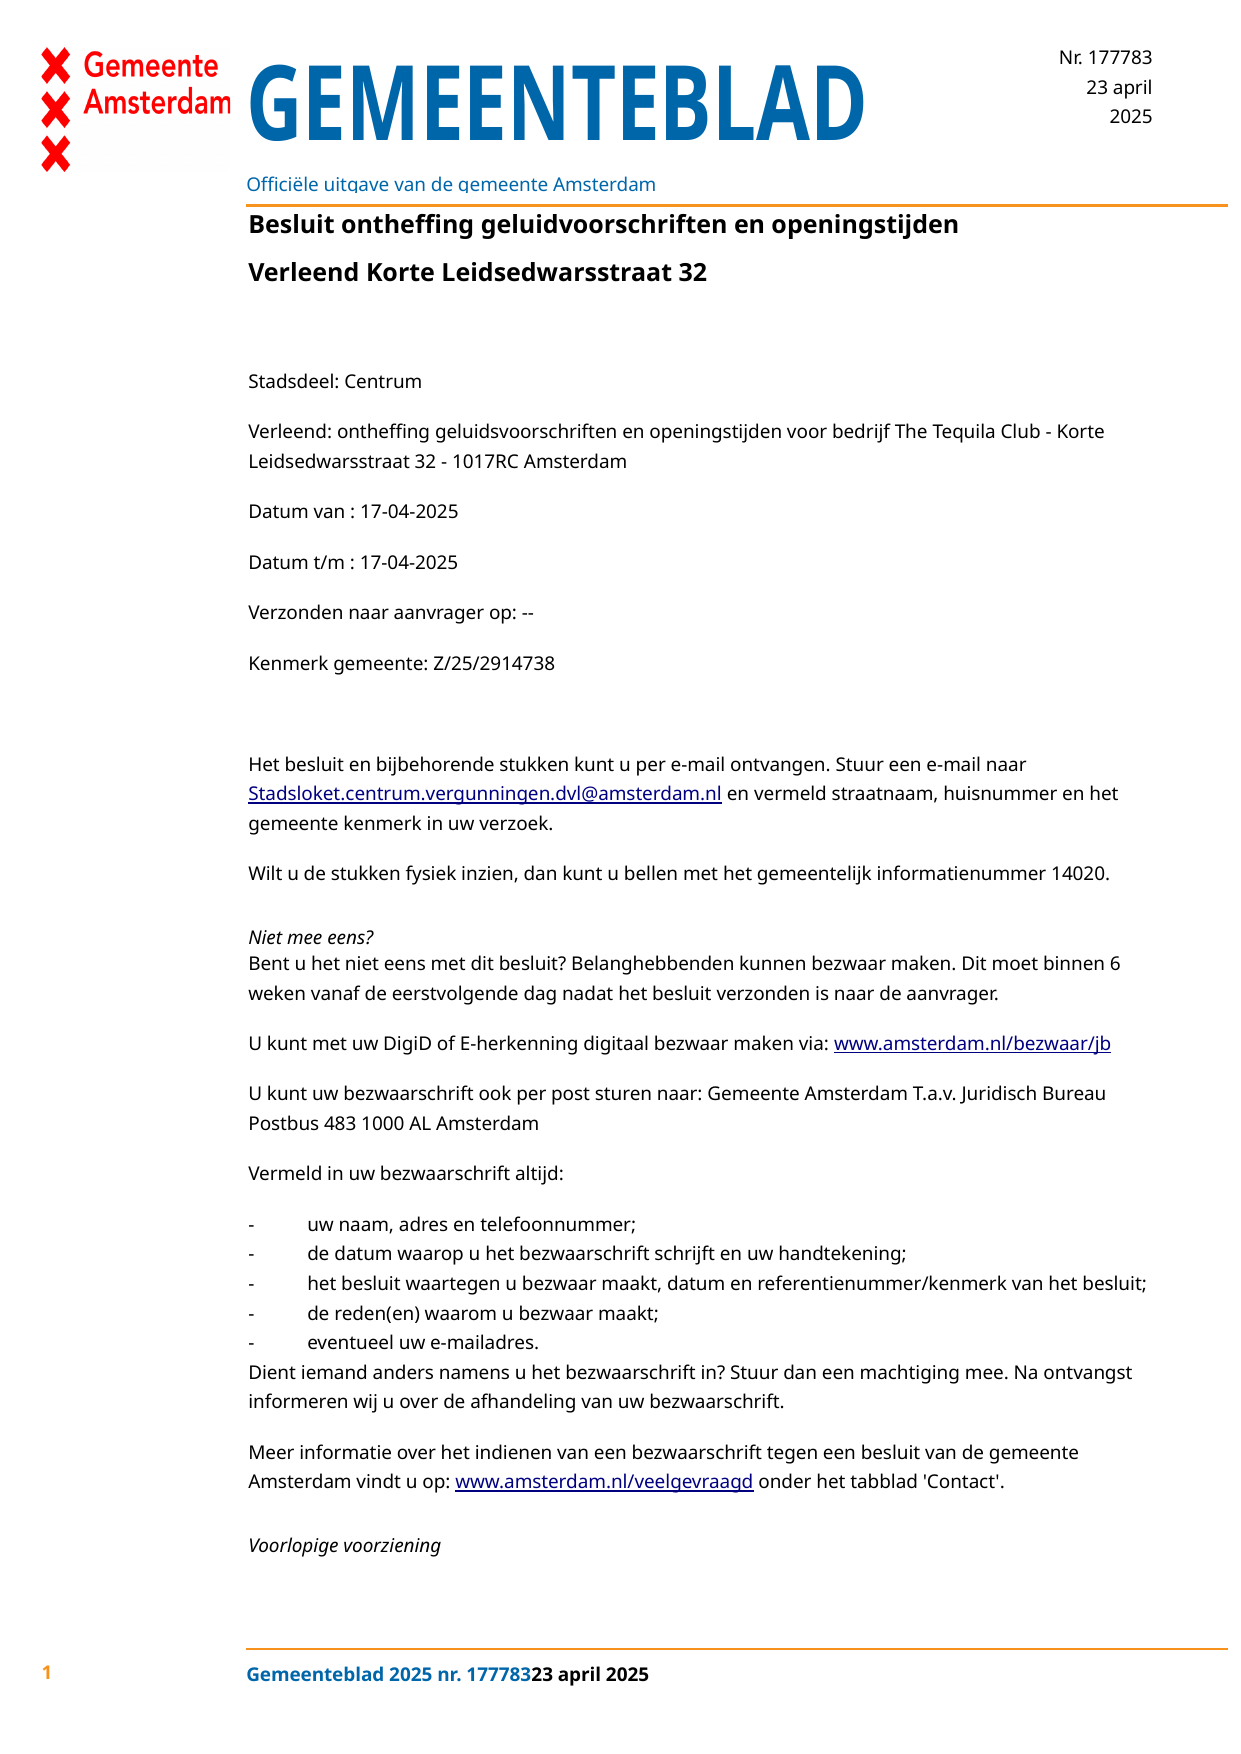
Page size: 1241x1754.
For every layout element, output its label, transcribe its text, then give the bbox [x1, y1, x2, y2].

text U kunt met uw DigiD of E-herkenning digitaal bezwaar maken via: www.amsterdam.nl/bezwaar/jb [248, 1030, 1152, 1056]
text Kenmerk gemeente: Z/25/2914738 [248, 650, 1152, 676]
list de datum waarop u het bezwaarschrift schrijft en uw handtekening; [248, 1241, 1152, 1266]
list het besluit waartegen u bezwaar maakt, datum en referentienummer/kenmerk van het besluit; [248, 1270, 1152, 1296]
text Stadsdeel: Centrum [248, 368, 1152, 394]
list de reden(en) waarom u bezwaar maakt; [248, 1300, 1152, 1325]
text Meer informatie over het indienen van een bezwaarschrift tegen een besluit van de gemeente Amsterdam vindt u op: www.amsterdam.nl/veelgevraagd onder het tabblad 'Contact'. [248, 1439, 1152, 1494]
text Voorlopige voorziening [248, 1532, 1152, 1558]
list uw naam, adres en telefoonnummer; [248, 1211, 1152, 1237]
text Bent u het niet eens met dit besluit? Belanghebbenden kunnen bezwaar maken. Dit moet binnen 6 weken vanaf de eerstvolgende dag nadat het besluit verzonden is naar de aanvrager. [248, 950, 1152, 1005]
text U kunt uw bezwaarschrift ook per post sturen naar: Gemeente Amsterdam T.a.v. Juridisch Bureau Postbus 483 1000 AL Amsterdam [248, 1081, 1152, 1136]
text Verleend: ontheffing geluidsvoorschriften en openingstijden voor bedrijf The Tequila Club - Korte Leidsedwarsstraat 32 - 1017RC Amsterdam [248, 419, 1152, 474]
text Dient iemand anders namens u het bezwaarschrift in? Stuur dan een machtiging mee. Na ontvangst informeren wij u over de afhandeling van uw bezwaarschrift. [248, 1359, 1152, 1414]
picture [41, 47, 231, 172]
list eventueel uw e-mailadres. [248, 1329, 1152, 1355]
text Vermeld in uw bezwaarschrift altijd: [248, 1161, 1152, 1186]
text Datum van : 17-04-2025 [248, 499, 1152, 524]
text Het besluit en bijbehorende stukken kunt u per e-mail ontvangen. Stuur een e-mail naar Stadsloket.centrum.vergunningen.dvl@amsterdam.nl en vermeld straatnaam, huisnummer en het gemeente kenmerk in uw verzoek. [248, 751, 1152, 836]
text Niet mee eens? [248, 924, 1152, 950]
text Datum t/m : 17-04-2025 [248, 549, 1152, 575]
text Verzonden naar aanvrager op: -- [248, 599, 1152, 625]
text Wilt u de stukken fysiek inzien, dan kunt u bellen met het gemeentelijk informatienummer 14020. [248, 860, 1152, 886]
text Besluit ontheffing geluidvoorschriften en openingstijden Verleend Korte Leidsedwarsstraat 32 [248, 207, 1152, 288]
